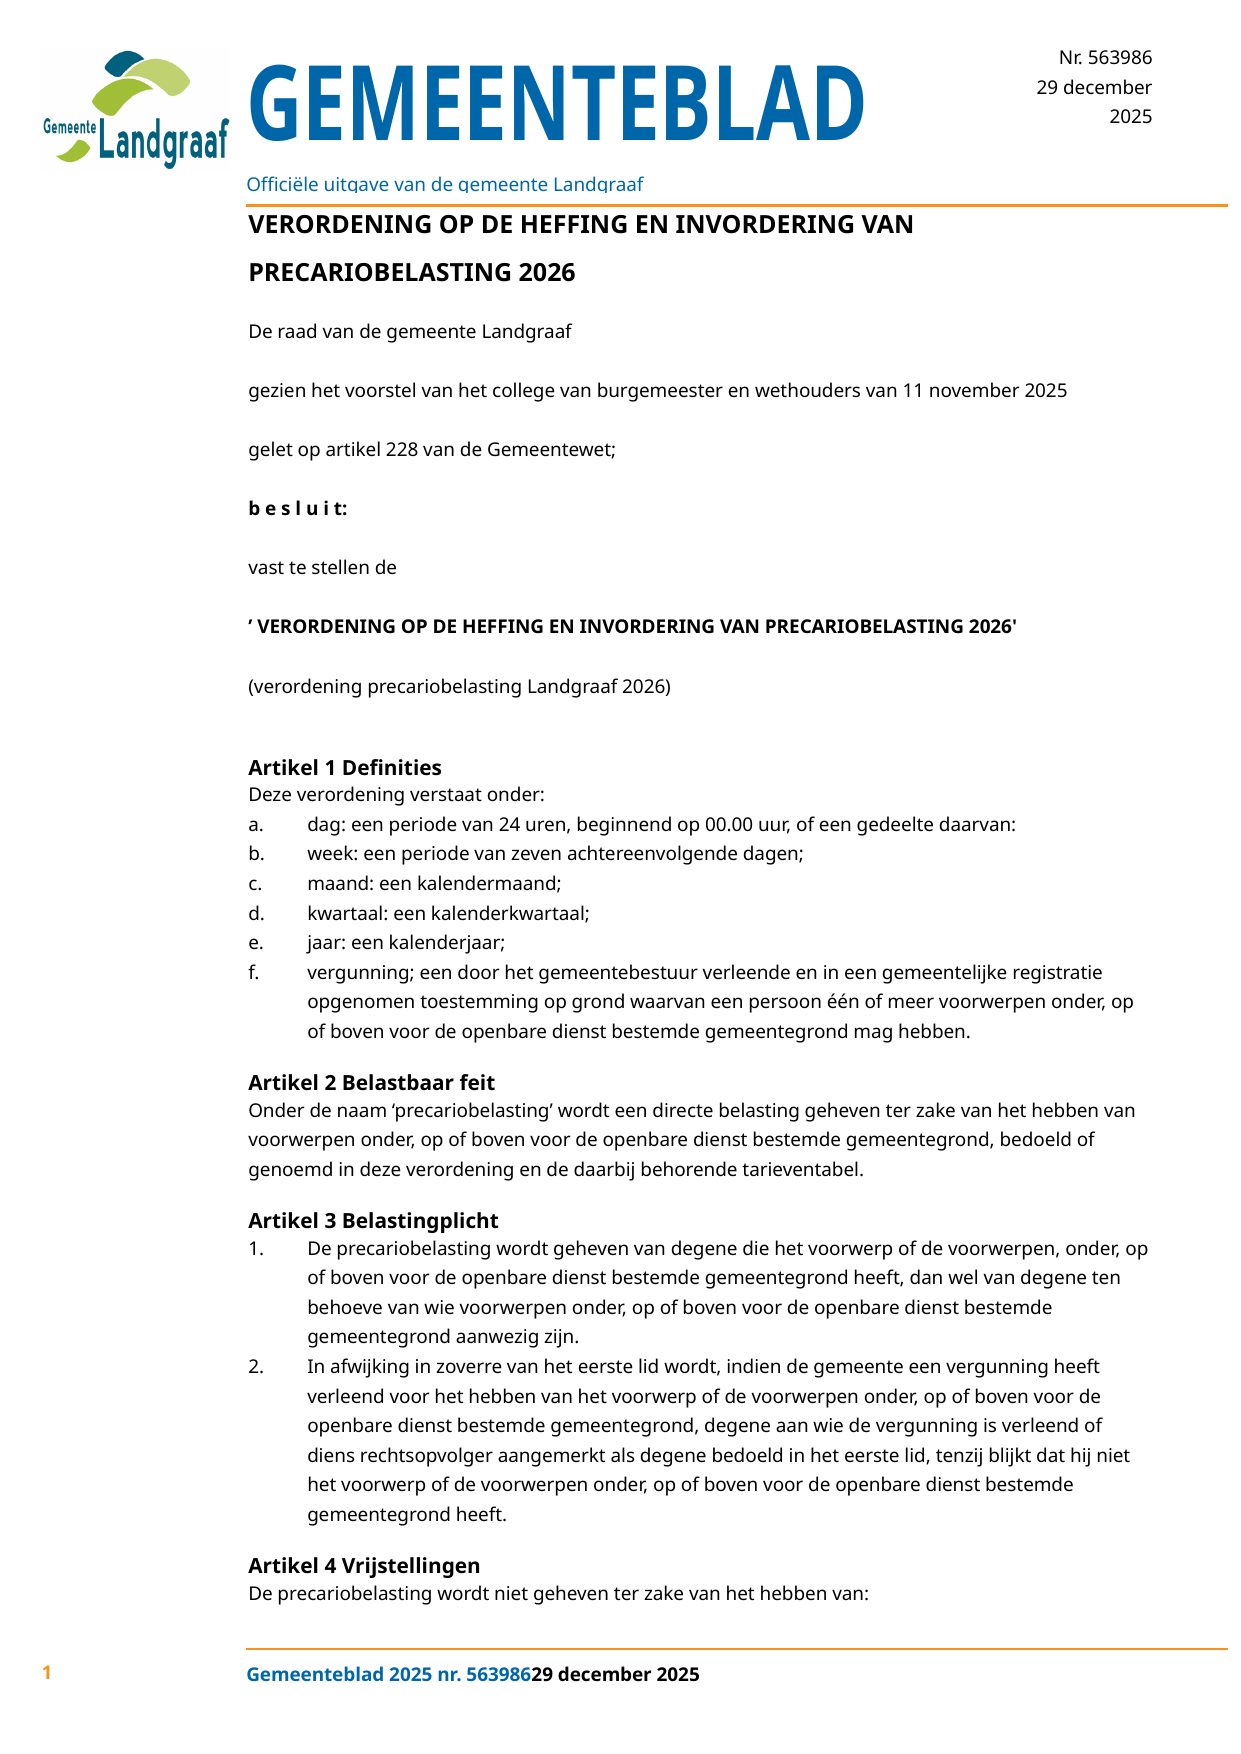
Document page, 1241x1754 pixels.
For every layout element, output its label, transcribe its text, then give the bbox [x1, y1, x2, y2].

list week: een periode van zeven achtereenvolgende dagen; [248, 841, 1152, 866]
list In afwijking in zoverre van het eerste lid wordt, indien de gemeente een vergunning heeft verleend voor het hebben van het voorwerp of de voorwerpen onder, op of boven voor de openbare dienst bestemde gemeentegrond, degene aan wie de vergunning is verleend of diens rechtsopvolger aangemerkt als degene bedoeld in het eerste lid, tenzij blijkt dat hij niet het voorwerp of de voorwerpen onder, op of boven voor de openbare dienst bestemde gemeentegrond heeft. [248, 1353, 1152, 1527]
text vast te stellen de [248, 554, 1152, 580]
list vergunning; een door het gemeentebestuur verleende en in een gemeentelijke registratie opgenomen toestemming op grond waarvan een persoon één of meer voorwerpen onder, op of boven voor de openbare dienst bestemde gemeentegrond mag hebben. [248, 959, 1152, 1044]
list De precariobelasting wordt geheven van degene die het voorwerp of de voorwerpen, onder, op of boven voor de openbare dienst bestemde gemeentegrond heeft, dan wel van degene ten behoeve van wie voorwerpen onder, op of boven voor de openbare dienst bestemde gemeentegrond aanwezig zijn. [248, 1235, 1152, 1349]
text ’ VERORDENING OP DE HEFFING EN INVORDERING VAN PRECARIOBELASTING 2026' [248, 614, 1152, 639]
text Artikel 2 Belastbaar feit [248, 1068, 1152, 1097]
list kwartaal: een kalenderkwartaal; [248, 900, 1152, 925]
text De precariobelasting wordt niet geheven ter zake van het hebben van: [248, 1580, 1152, 1606]
text (verordening precariobelasting Landgraaf 2026) [248, 673, 1152, 699]
text b e s l u i t: [248, 495, 1152, 521]
picture [41, 47, 231, 172]
text Onder de naam ‘precariobelasting’ wordt een directe belasting geheven ter zake van het hebben van voorwerpen onder, op of boven voor de openbare dienst bestemde gemeentegrond, bedoeld of genoemd in deze verordening en de daarbij behorende tarieventabel. [248, 1097, 1152, 1182]
text gelet op artikel 228 van de Gemeentewet; [248, 436, 1152, 462]
list maand: een kalendermaand; [248, 870, 1152, 896]
list jaar: een kalenderjaar; [248, 929, 1152, 955]
text Artikel 4 Vrijstellingen [248, 1552, 1152, 1580]
text Artikel 3 Belastingplicht [248, 1206, 1152, 1235]
text De raad van de gemeente Landgraaf [248, 318, 1152, 344]
text VERORDENING OP DE HEFFING EN INVORDERING VAN PRECARIOBELASTING 2026 [248, 207, 1152, 288]
text gezien het voorstel van het college van burgemeester en wethouders van 11 november 2025 [248, 377, 1152, 403]
list dag: een periode van 24 uren, beginnend op 00.00 uur, of een gedeelte daarvan: [248, 811, 1152, 837]
text Artikel 1 Definities [248, 753, 1152, 781]
text Deze verordening verstaat onder: [248, 781, 1152, 807]
